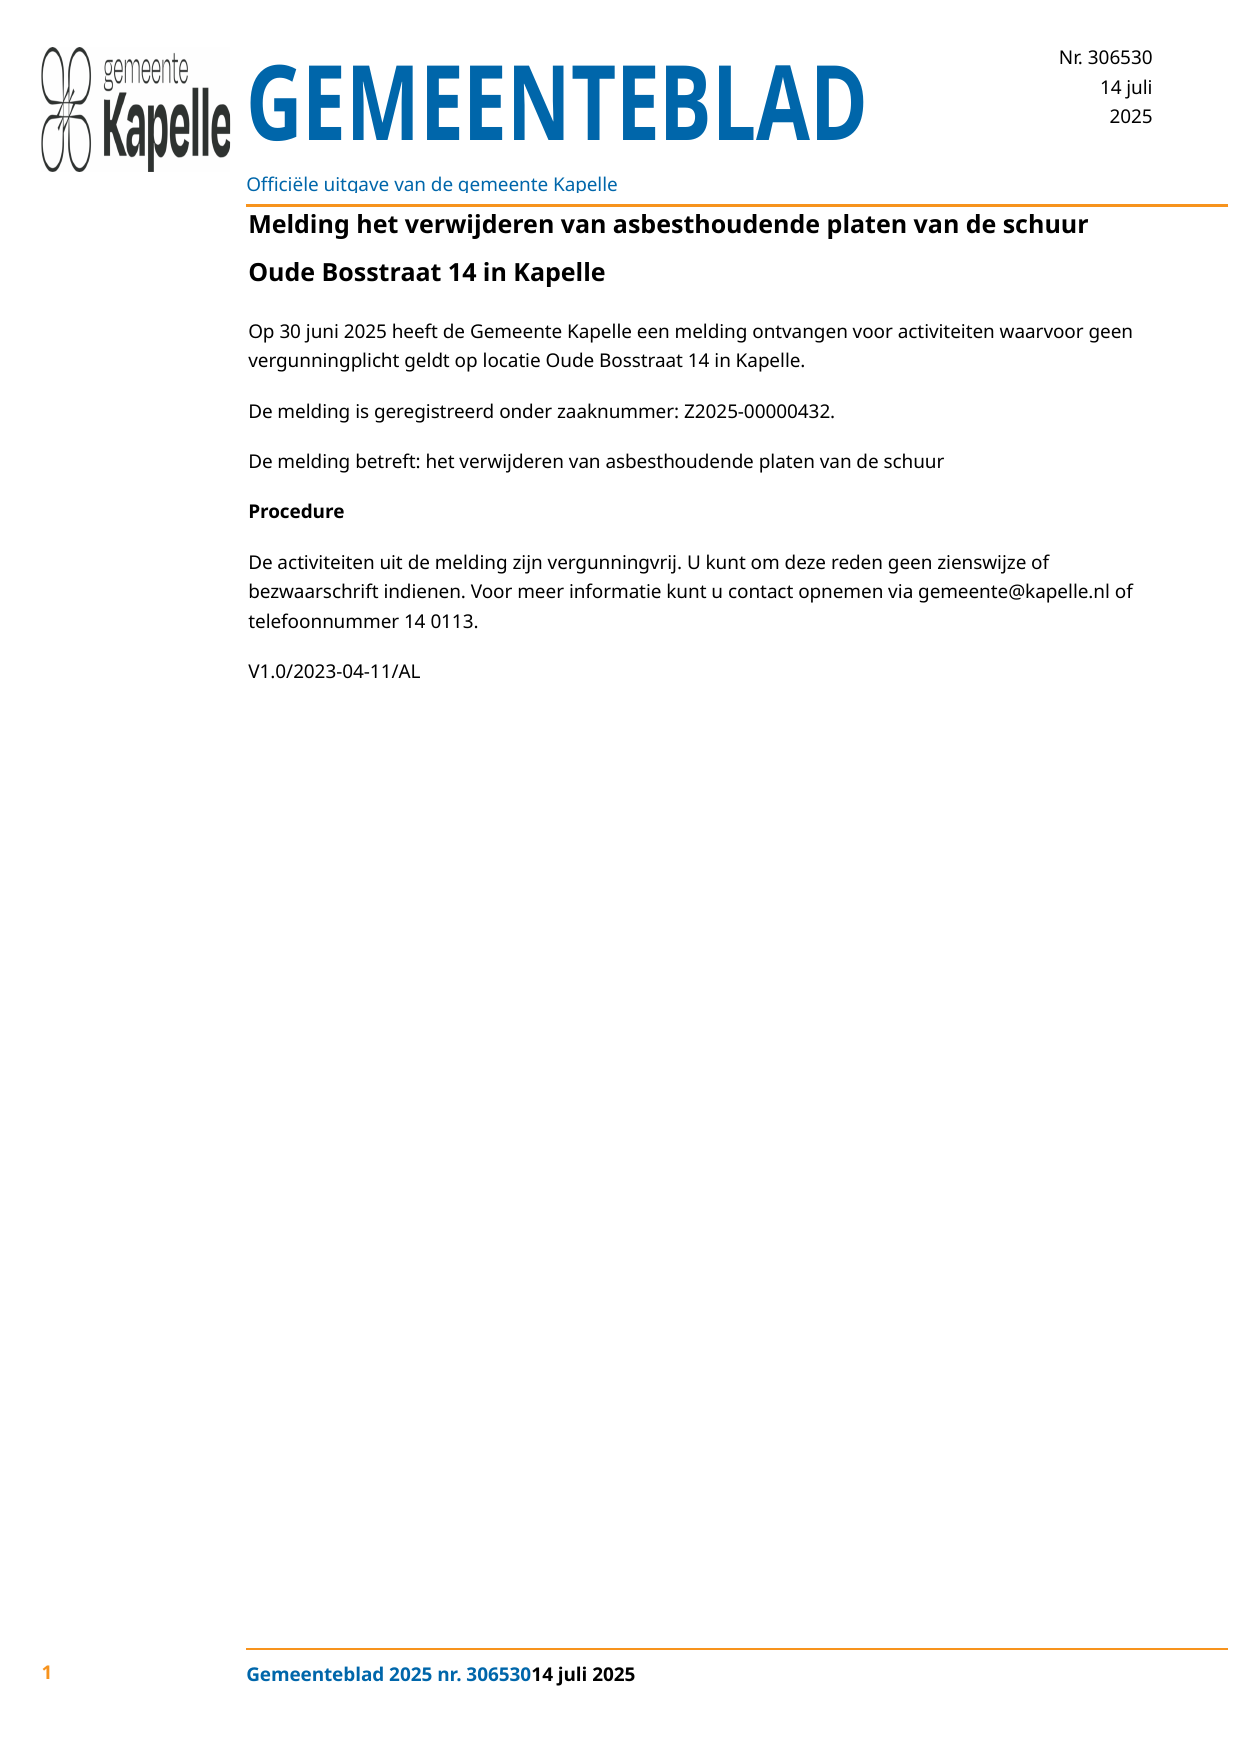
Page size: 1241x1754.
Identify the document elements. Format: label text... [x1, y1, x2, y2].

text Procedure [248, 499, 1152, 524]
picture [41, 47, 231, 172]
text Op 30 juni 2025 heeft de Gemeente Kapelle een melding ontvangen voor activiteiten waarvoor geen vergunningplicht geldt op locatie Oude Bosstraat 14 in Kapelle. [248, 318, 1152, 373]
text Melding het verwijderen van asbesthoudende platen van de schuur Oude Bosstraat 14 in Kapelle [248, 207, 1152, 288]
text V1.0/2023-04-11/AL [248, 659, 1152, 684]
text De melding is geregistreerd onder zaaknummer: Z2025-00000432. [248, 398, 1152, 424]
text De melding betreft: het verwijderen van asbesthoudende platen van de schuur [248, 448, 1152, 474]
text De activiteiten uit de melding zijn vergunningvrij. U kunt om deze reden geen zienswijze of bezwaarschrift indienen. Voor meer informatie kunt u contact opnemen via gemeente@kapelle.nl of telefoonnummer 14 0113. [248, 549, 1152, 634]
